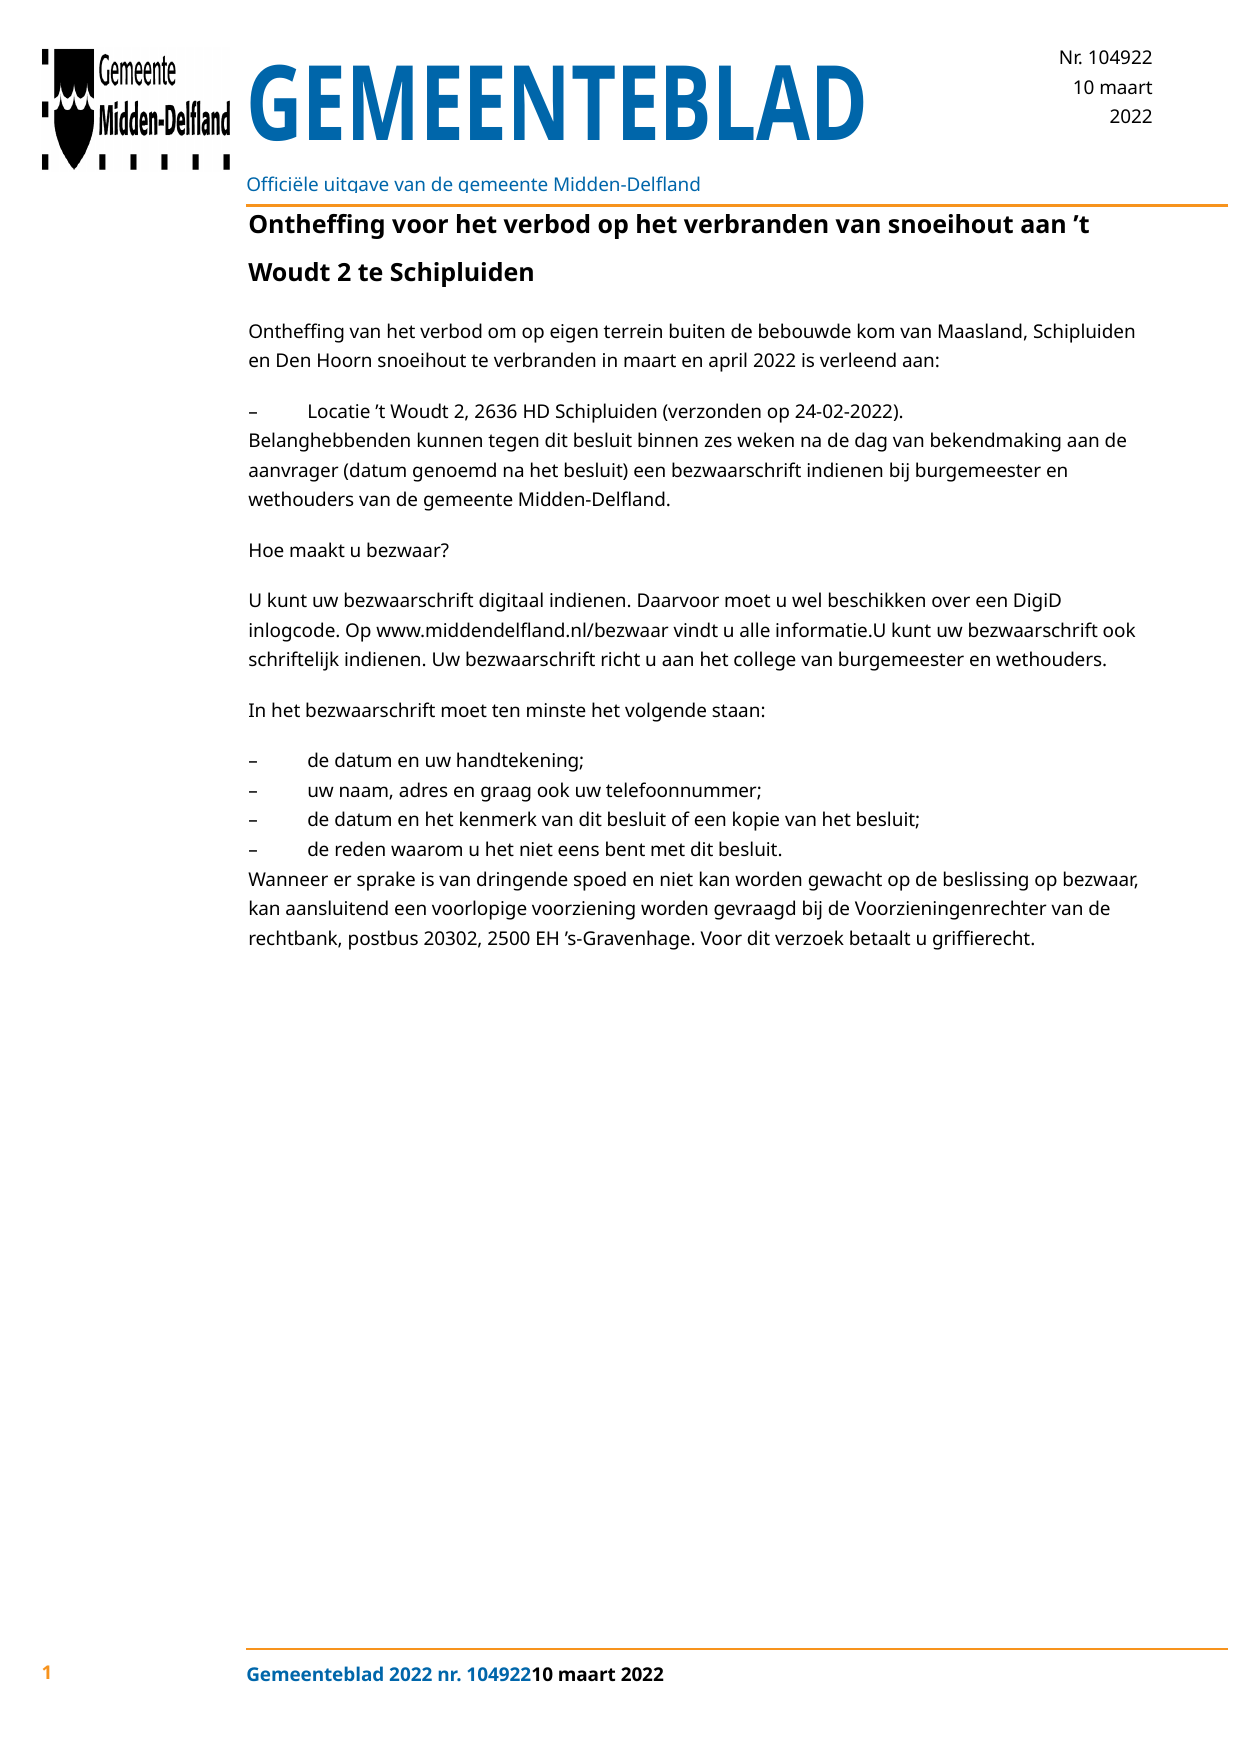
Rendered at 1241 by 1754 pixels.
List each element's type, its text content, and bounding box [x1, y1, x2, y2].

text Ontheffing van het verbod om op eigen terrein buiten de bebouwde kom van Maasland, Schipluiden en Den Hoorn snoeihout te verbranden in maart en april 2022 is verleend aan: [248, 318, 1152, 373]
text Belanghebbenden kunnen tegen dit besluit binnen zes weken na de dag van bekendmaking aan de aanvrager (datum genoemd na het besluit) een bezwaarschrift indienen bij burgemeester en wethouders van de gemeente Midden-Delfland. [248, 427, 1152, 512]
text Hoe maakt u bezwaar? [248, 537, 1152, 563]
list de datum en uw handtekening; [248, 747, 1152, 773]
text In het bezwaarschrift moet ten minste het volgende staan: [248, 697, 1152, 723]
list Locatie ’t Woudt 2, 2636 HD Schipluiden (verzonden op 24-02-2022). [248, 398, 1152, 424]
text Ontheffing voor het verbod op het verbranden van snoeihout aan ’t Woudt 2 te Schipluiden [248, 207, 1152, 288]
list uw naam, adres en graag ook uw telefoonnummer; [248, 777, 1152, 803]
text ​Wanneer er sprake is van dringende spoed en niet kan worden gewacht op de beslissing op bezwaar, kan aansluitend een voorlopige voorziening worden gevraagd bij de Voorzieningenrechter van de rechtbank, postbus 20302, 2500 EH ’s-Gravenhage. Voor dit verzoek betaalt u griffierecht. [248, 866, 1152, 951]
list de datum en het kenmerk van dit besluit of een kopie van het besluit; [248, 807, 1152, 832]
text U kunt uw bezwaarschrift digitaal indienen. Daarvoor moet u wel beschikken over een DigiD inlogcode. Op www.middendelfland.nl/bezwaar vindt u alle informatie.U kunt uw bezwaarschrift ook schriftelijk indienen. Uw bezwaarschrift richt u aan het college van burgemeester en wethouders. [248, 587, 1152, 672]
picture [41, 47, 231, 172]
list de reden waarom u het niet eens bent met dit besluit. [248, 836, 1152, 862]
